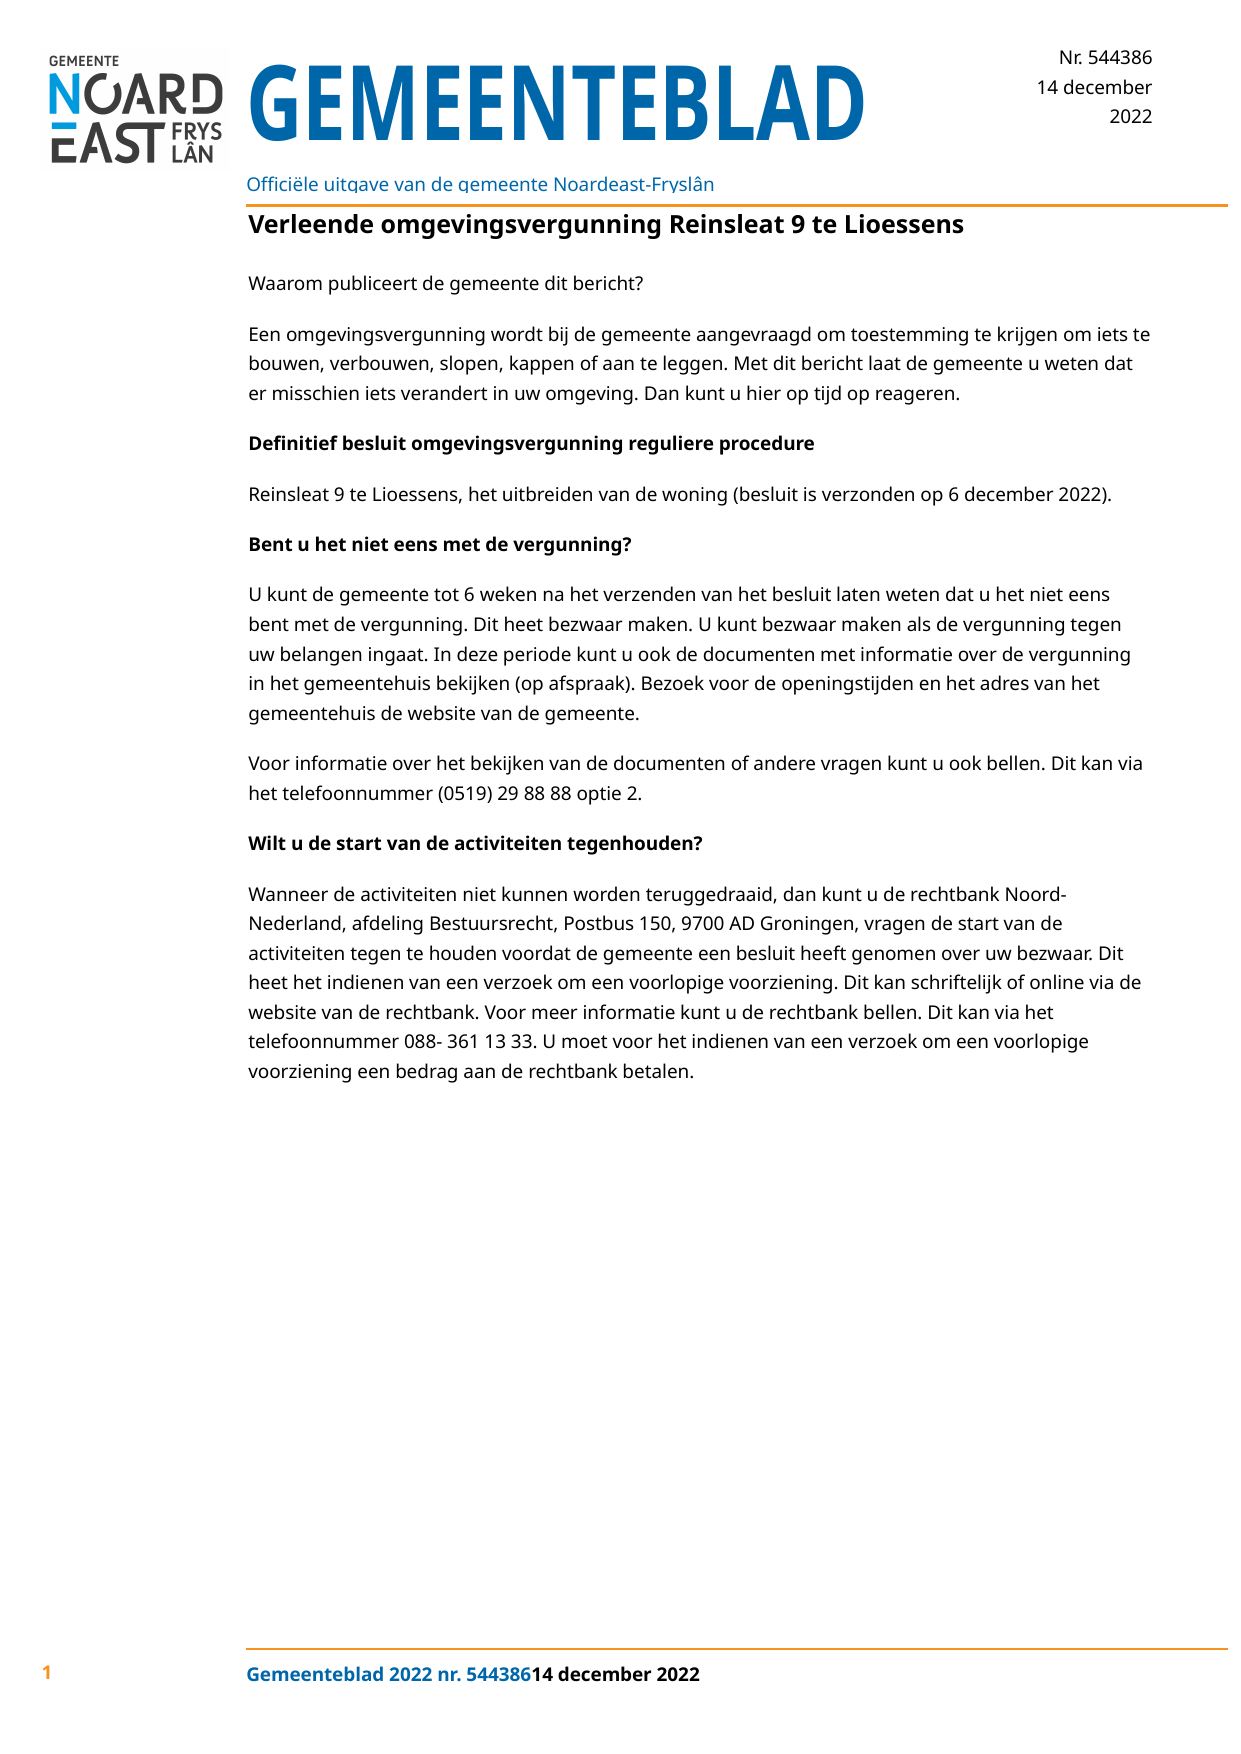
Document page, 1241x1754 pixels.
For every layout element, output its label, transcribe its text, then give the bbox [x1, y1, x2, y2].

text U kunt de gemeente tot 6 weken na het verzenden van het besluit laten weten dat u het niet eens bent met de vergunning. Dit heet bezwaar maken. U kunt bezwaar maken als de vergunning tegen uw belangen ingaat. In deze periode kunt u ook de documenten met informatie over de vergunning in het gemeentehuis bekijken (op afspraak). Bezoek voor de openingstijden en het adres van het gemeentehuis de website van de gemeente. [248, 582, 1152, 726]
text Wilt u de start van de activiteiten tegenhouden? [248, 830, 1152, 856]
text Wanneer de activiteiten niet kunnen worden teruggedraaid, dan kunt u de rechtbank Noord-Nederland, afdeling Bestuursrecht, Postbus 150, 9700 AD Groningen, vragen de start van de activiteiten tegen te houden voordat de gemeente een besluit heeft genomen over uw bezwaar. Dit heet het indienen van een verzoek om een voorlopige voorziening. Dit kan schriftelijk of online via de website van de rechtbank. Voor meer informatie kunt u de rechtbank bellen. Dit kan via het telefoonnummer 088- 361 13 33. U moet voor het indienen van een verzoek om een voorlopige voorziening een bedrag aan de rechtbank betalen. [248, 881, 1152, 1084]
text Definitief besluit omgevingsvergunning reguliere procedure [248, 430, 1152, 456]
text Bent u het niet eens met de vergunning? [248, 531, 1152, 557]
text Waarom publiceert de gemeente dit bericht? [248, 270, 1152, 296]
text Een omgevingsvergunning wordt bij de gemeente aangevraagd om toestemming te krijgen om iets te bouwen, verbouwen, slopen, kappen of aan te leggen. Met dit bericht laat de gemeente u weten dat er misschien iets verandert in uw omgeving. Dan kunt u hier op tijd op reageren. [248, 321, 1152, 406]
picture [41, 47, 231, 172]
text Voor informatie over het bekijken van de documenten of andere vragen kunt u ook bellen. Dit kan via het telefoonnummer (0519) 29 88 88 optie 2. [248, 750, 1152, 806]
text Reinsleat 9 te Lioessens, het uitbreiden van de woning (besluit is verzonden op 6 december 2022). [248, 481, 1152, 506]
text Verleende omgevingsvergunning Reinsleat 9 te Lioessens [248, 207, 1152, 241]
